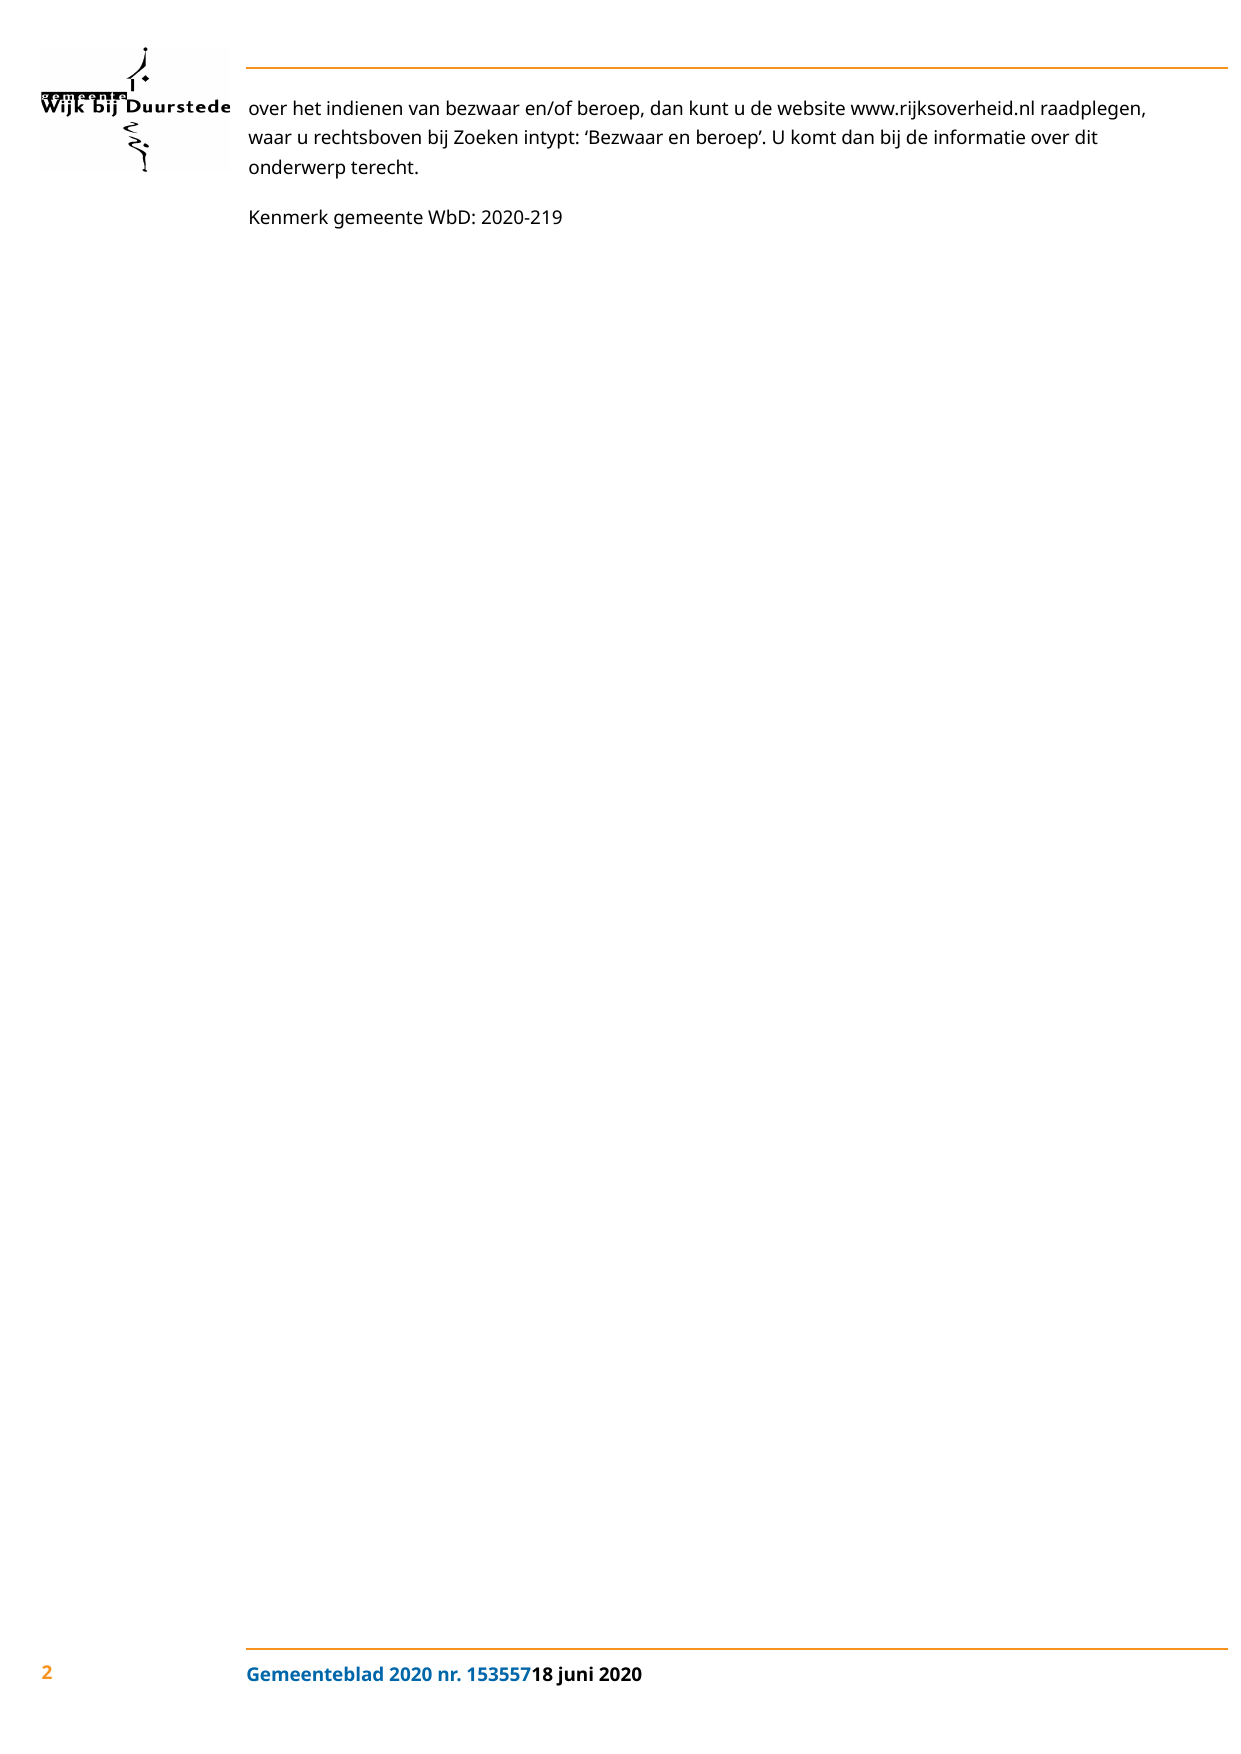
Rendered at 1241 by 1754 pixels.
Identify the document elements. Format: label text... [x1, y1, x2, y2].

text over het indienen van bezwaar en/of beroep, dan kunt u de website www.rijksoverheid.nl raadplegen, waar u rechtsboven bij Zoeken intypt: ‘Bezwaar en beroep’. U komt dan bij de informatie over dit onderwerp terecht. [248, 95, 1152, 180]
text Kenmerk gemeente WbD: 2020-219 [248, 204, 1152, 230]
picture [41, 47, 231, 172]
